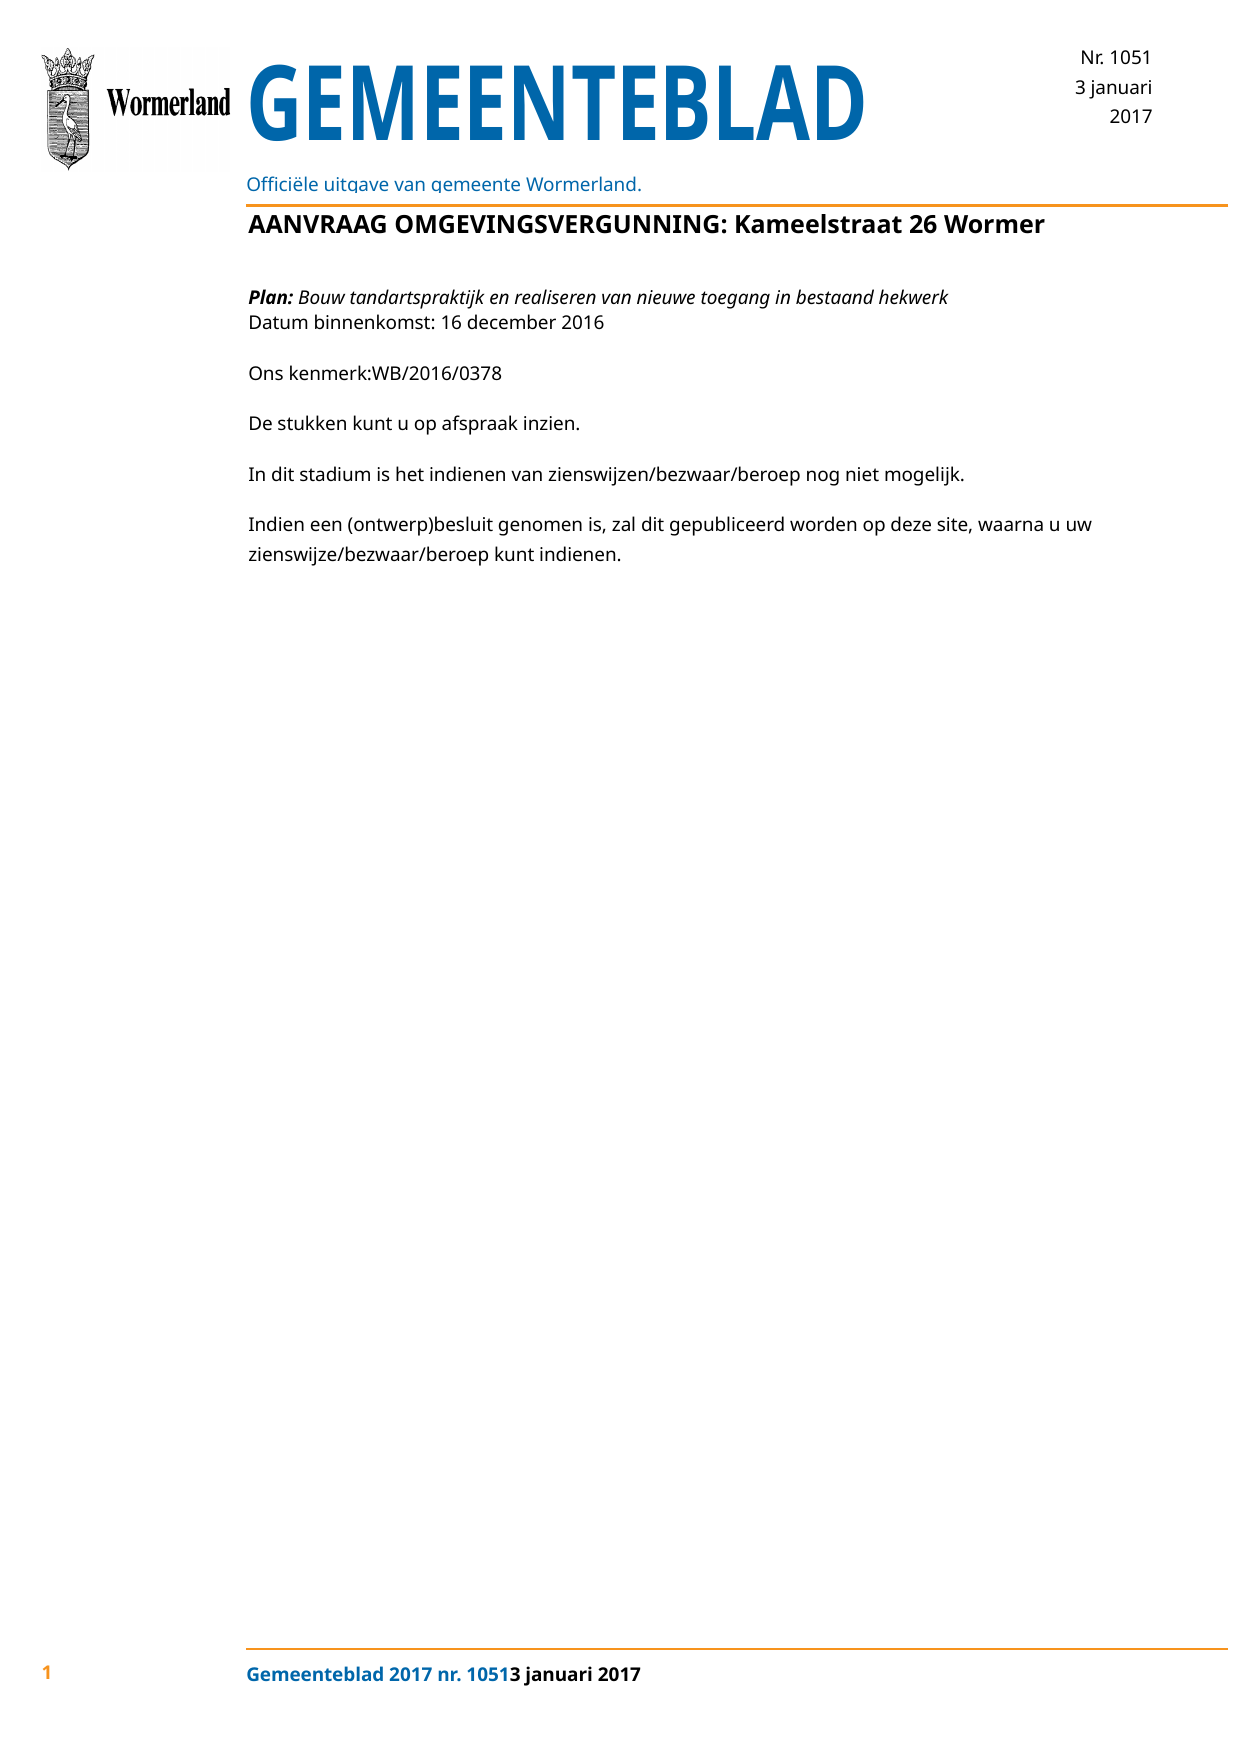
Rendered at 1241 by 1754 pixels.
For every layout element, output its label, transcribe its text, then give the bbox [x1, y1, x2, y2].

text In dit stadium is het indienen van zienswijzen/bezwaar/beroep nog niet mogelijk. [248, 461, 1152, 487]
text Datum binnenkomst: 16 december 2016 [248, 309, 1152, 335]
text Indien een (ontwerp)besluit genomen is, zal dit gepubliceerd worden op deze site, waarna u uw zienswijze/bezwaar/beroep kunt indienen. [248, 511, 1152, 567]
text Plan: Bouw tandartspraktijk en realiseren van nieuwe toegang in bestaand hekwerk [248, 284, 1152, 309]
text Ons kenmerk:WB/2016/0378 [248, 360, 1152, 386]
picture [41, 47, 231, 172]
text AANVRAAG OMGEVINGSVERGUNNING: Kameelstraat 26 Wormer [248, 207, 1152, 241]
text De stukken kunt u op afspraak inzien. [248, 410, 1152, 436]
